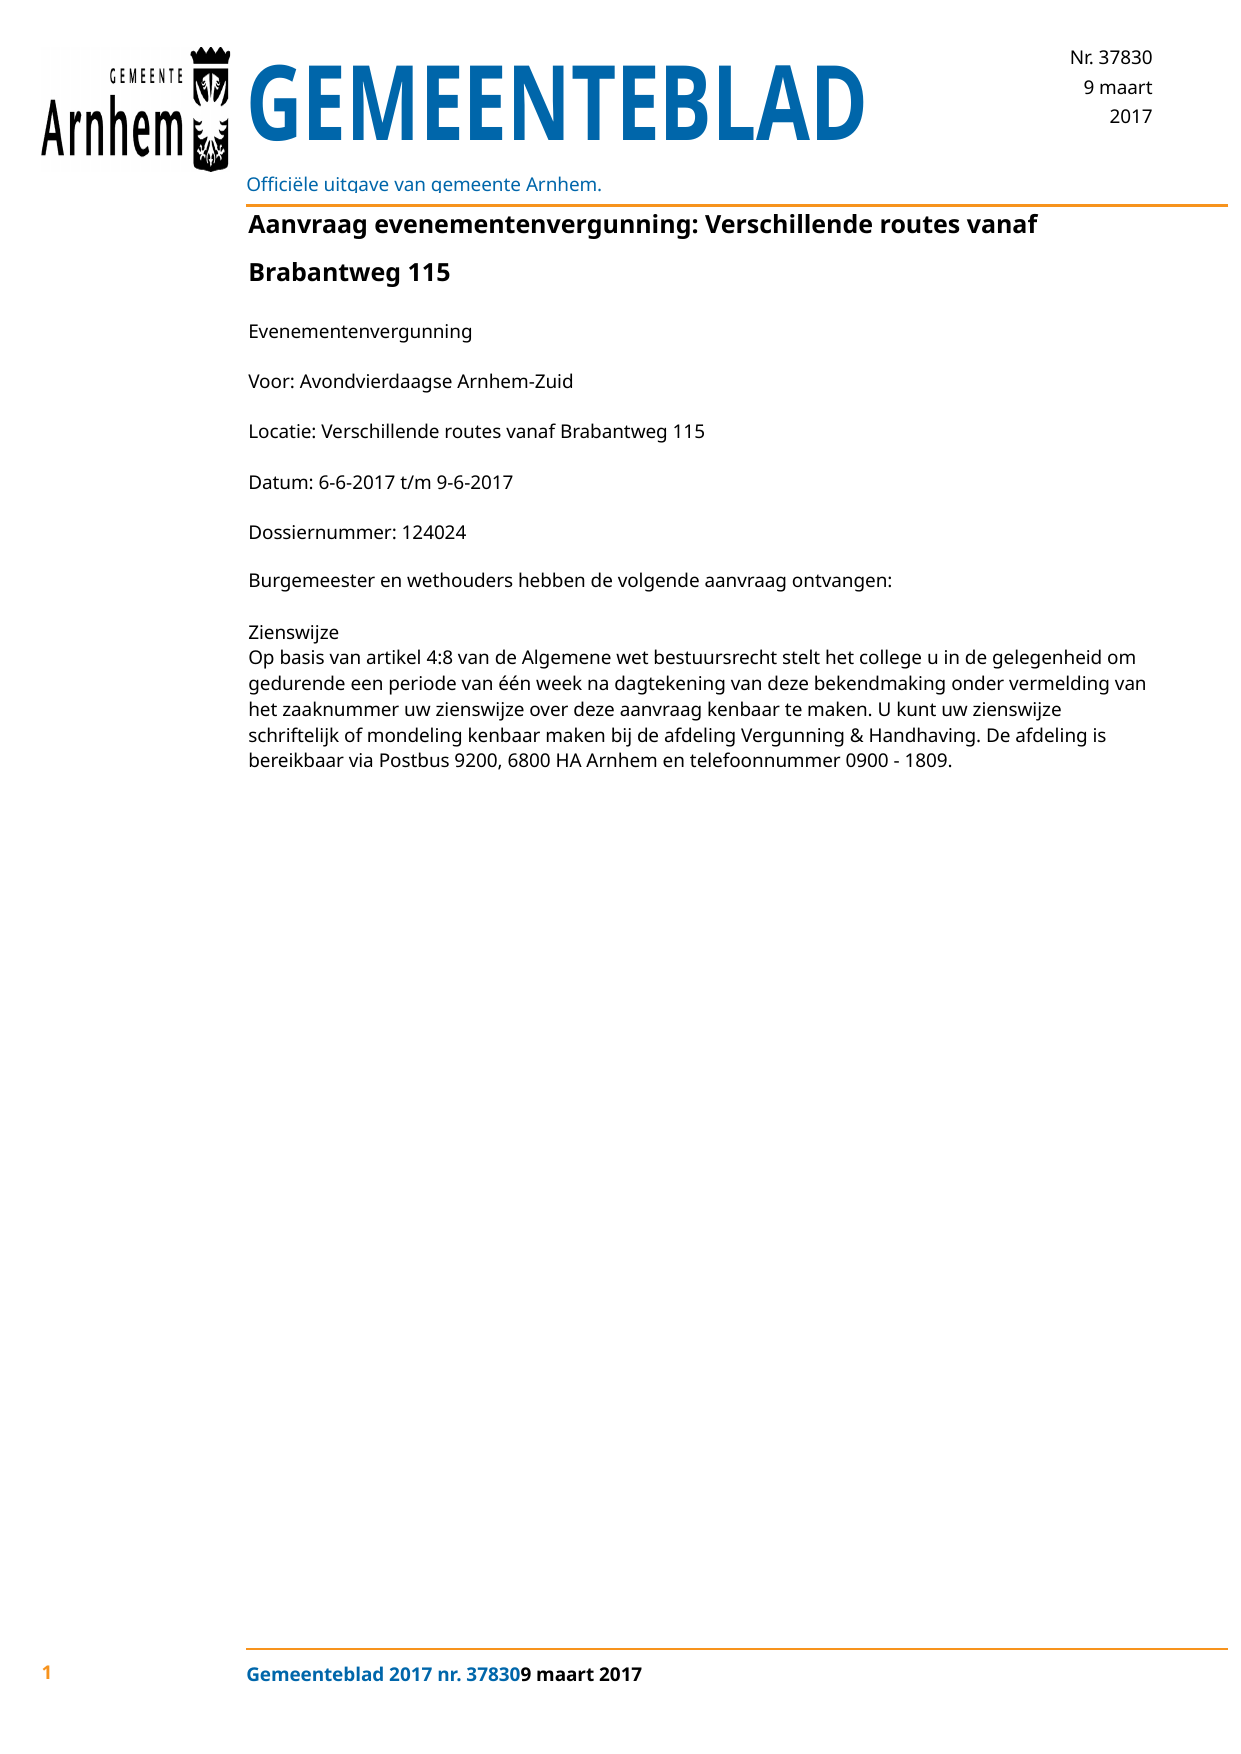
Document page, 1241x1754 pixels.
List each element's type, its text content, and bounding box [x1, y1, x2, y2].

text Dossiernummer: 124024 [248, 519, 1152, 545]
text Aanvraag evenementenvergunning: Verschillende routes vanaf Brabantweg 115 [248, 207, 1152, 288]
text Datum: 6-6-2017 t/m 9-6-2017 [248, 469, 1152, 495]
text Voor: Avondvierdaagse Arnhem-Zuid [248, 368, 1152, 394]
text Evenementenvergunning [248, 318, 1152, 344]
text Burgemeester en wethouders hebben de volgende aanvraag ontvangen: [248, 567, 1152, 593]
picture [41, 47, 231, 172]
text Zienswijze [248, 619, 1152, 644]
text Locatie: Verschillende routes vanaf Brabantweg 115 [248, 419, 1152, 444]
text Op basis van artikel 4:8 van de Algemene wet bestuursrecht stelt het college u in de gelegenheid om gedurende een periode van één week na dagtekening van deze bekendmaking onder vermelding van het zaaknummer uw zienswijze over deze aanvraag kenbaar te maken. U kunt uw zienswijze schriftelijk of mondeling kenbaar maken bij de afdeling Vergunning & Handhaving. De afdeling is bereikbaar via Postbus 9200, 6800 HA Arnhem en telefoonnummer 0900 - 1809. [248, 644, 1152, 773]
